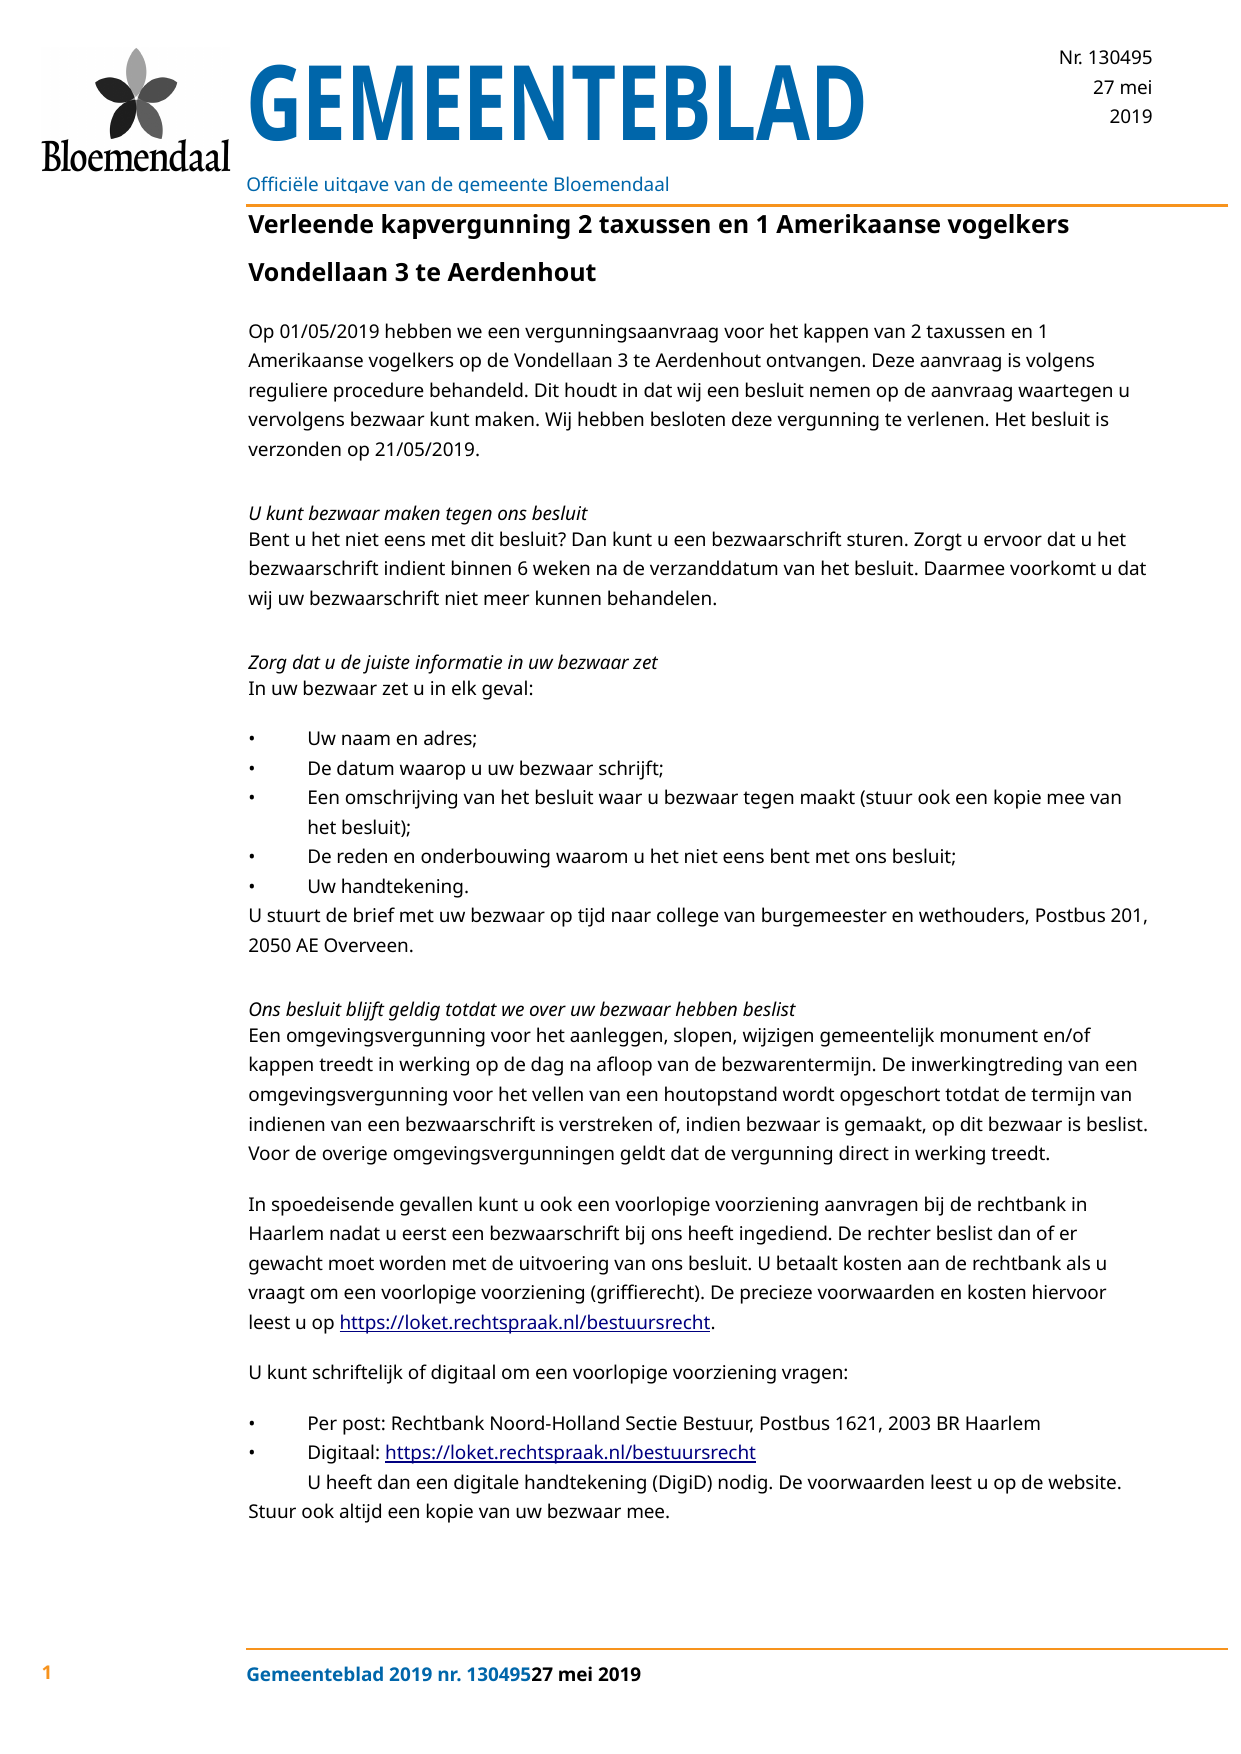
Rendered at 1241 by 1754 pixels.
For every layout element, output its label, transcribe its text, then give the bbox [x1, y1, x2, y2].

text U kunt schriftelijk of digitaal om een voorlopige voorziening vragen: [248, 1359, 1152, 1385]
text U stuurt de brief met uw bezwaar op tijd naar college van burgemeester en wethouders, Postbus 201, 2050 AE Overveen. [248, 903, 1152, 958]
text Ons besluit blijft geldig totdat we over uw bezwaar hebben beslist [248, 996, 1152, 1022]
text Bent u het niet eens met dit besluit? Dan kunt u een bezwaarschrift sturen. Zorgt u ervoor dat u het bezwaarschrift indient binnen 6 weken na de verzanddatum van het besluit. Daarmee voorkomt u dat wij uw bezwaarschrift niet meer kunnen behandelen. [248, 526, 1152, 611]
text U kunt bezwaar maken tegen ons besluit [248, 500, 1152, 526]
text In uw bezwaar zet u in elk geval: [248, 675, 1152, 701]
list Digitaal: https://loket.rechtspraak.nl/bestuursrecht [248, 1439, 1152, 1465]
list De datum waarop u uw bezwaar schrijft; [248, 755, 1152, 781]
picture [41, 47, 231, 172]
text Een omgevingsvergunning voor het aanleggen, slopen, wijzigen gemeentelijk monument en/of kappen treedt in werking op de dag na afloop van de bezwarentermijn. De inwerkingtreding van een omgevingsvergunning voor het vellen van een houtopstand wordt opgeschort totdat de termijn van indienen van een bezwaarschrift is verstreken of, indien bezwaar is gemaakt, op dit bezwaar is beslist. Voor de overige omgevingsvergunningen geldt dat de vergunning direct in werking treedt. [248, 1022, 1152, 1166]
list U heeft dan een digitale handtekening (DigiD) nodig. De voorwaarden leest u op de website. [248, 1469, 1152, 1495]
text Op 01/05/2019 hebben we een vergunningsaanvraag voor het kappen van 2 taxussen en 1 Amerikaanse vogelkers op de Vondellaan 3 te Aerdenhout ontvangen. Deze aanvraag is volgens reguliere procedure behandeld. Dit houdt in dat wij een besluit nemen op de aanvraag waartegen u vervolgens bezwaar kunt maken. Wij hebben besloten deze vergunning te verlenen. Het besluit is verzonden op 21/05/2019. [248, 318, 1152, 462]
text Zorg dat u de juiste informatie in uw bezwaar zet [248, 649, 1152, 675]
text Verleende kapvergunning 2 taxussen en 1 Amerikaanse vogelkers Vondellaan 3 te Aerdenhout [248, 207, 1152, 288]
text Stuur ook altijd een kopie van uw bezwaar mee. [248, 1499, 1152, 1524]
list Per post: Rechtbank Noord-Holland Sectie Bestuur, Postbus 1621, 2003 BR Haarlem [248, 1410, 1152, 1436]
list Uw naam en adres; [248, 725, 1152, 751]
list De reden en onderbouwing waarom u het niet eens bent met ons besluit; [248, 843, 1152, 869]
list Uw handtekening. [248, 873, 1152, 899]
list Een omschrijving van het besluit waar u bezwaar tegen maakt (stuur ook een kopie mee van het besluit); [248, 784, 1152, 840]
text In spoedeisende gevallen kunt u ook een voorlopige voorziening aanvragen bij de rechtbank in Haarlem nadat u eerst een bezwaarschrift bij ons heeft ingediend. De rechter beslist dan of er gewacht moet worden met de uitvoering van ons besluit. U betaalt kosten aan de rechtbank als u vraagt om een voorlopige voorziening (griffierecht). De precieze voorwaarden en kosten hiervoor leest u op https://loket.rechtspraak.nl/bestuursrecht. [248, 1191, 1152, 1335]
